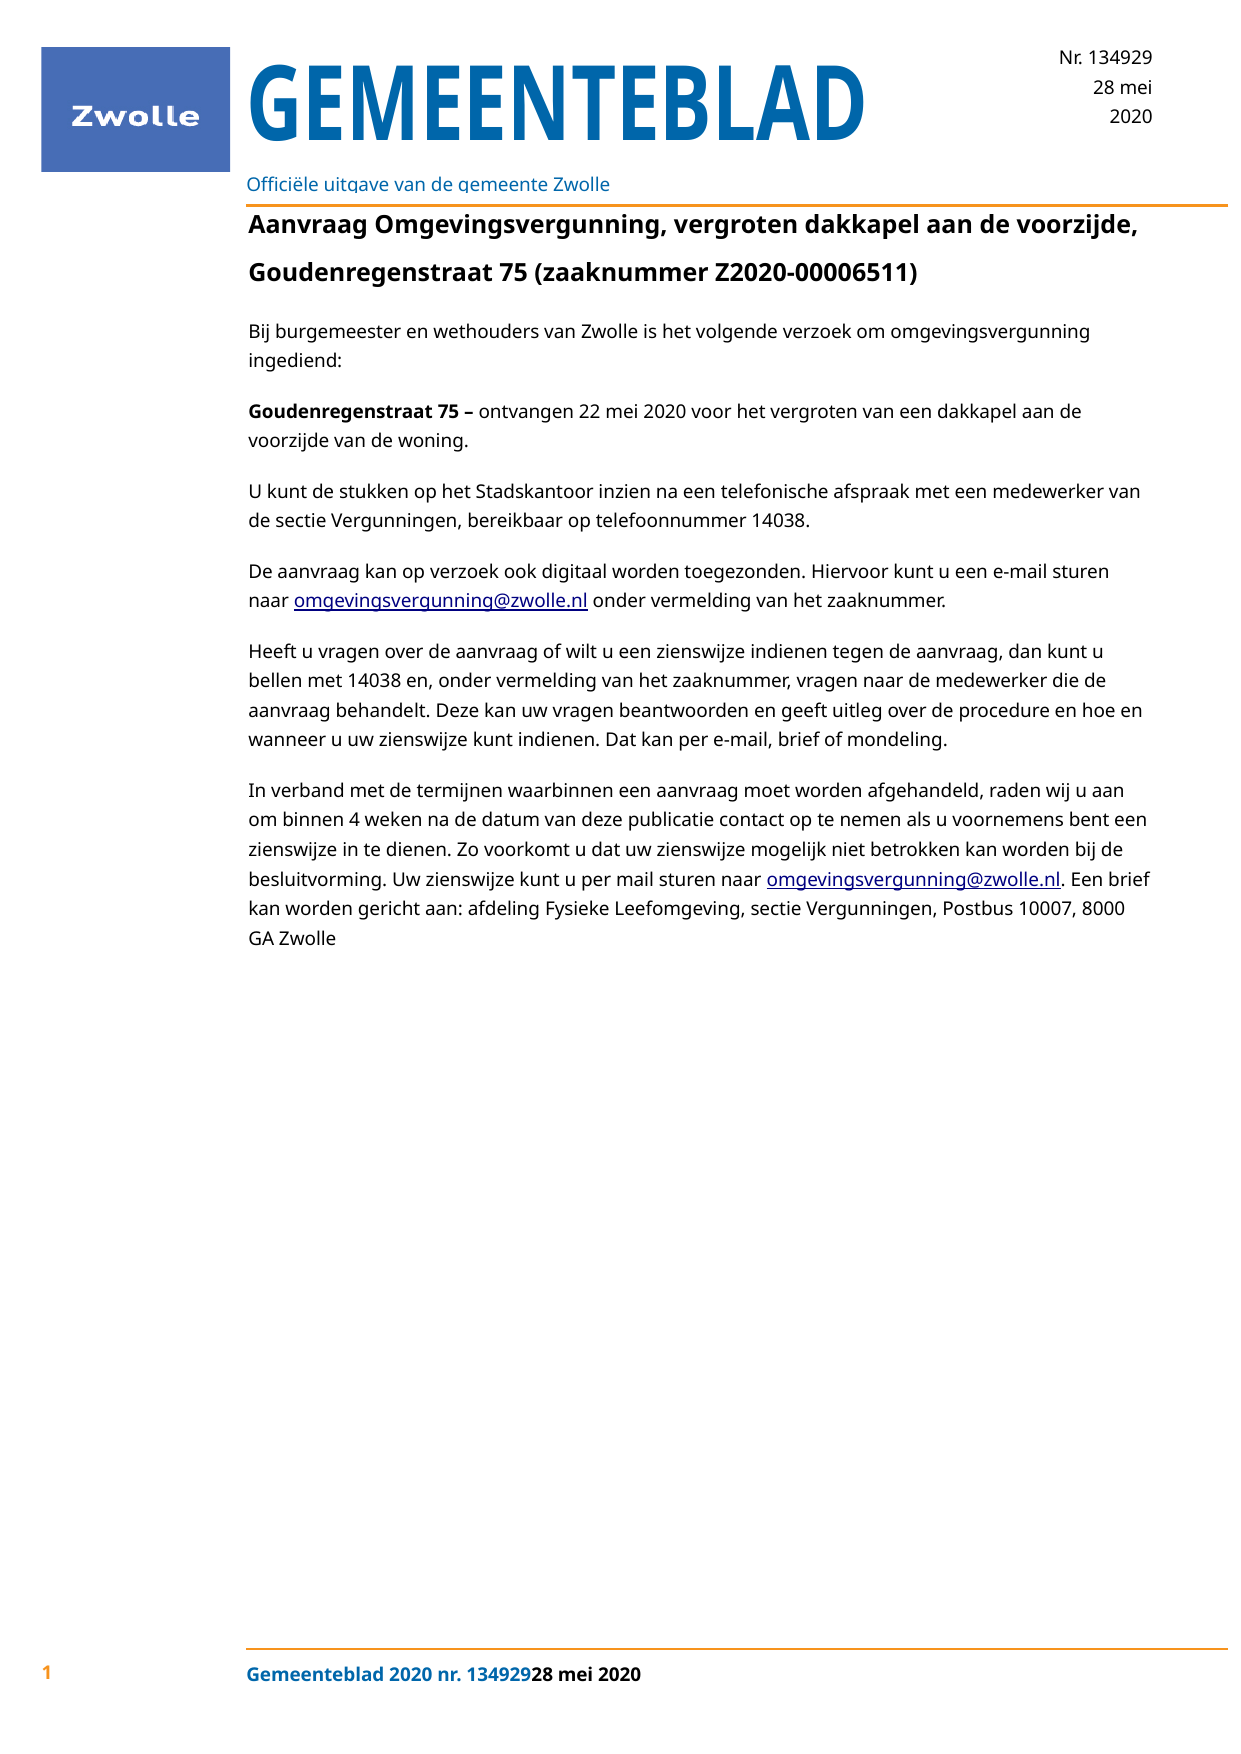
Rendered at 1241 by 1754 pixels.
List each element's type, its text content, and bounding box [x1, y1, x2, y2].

text Bij burgemeester en wethouders van Zwolle is het volgende verzoek om omgevingsvergunning ingediend: [248, 318, 1152, 373]
text Heeft u vragen over de aanvraag of wilt u een zienswijze indienen tegen de aanvraag, dan kunt u bellen met 14038 en, onder vermelding van het zaaknummer, vragen naar de medewerker die de aanvraag behandelt. Deze kan uw vragen beantwoorden en geeft uitleg over de procedure en hoe en wanneer u uw zienswijze kunt indienen. Dat kan per e-mail, brief of mondeling. [248, 638, 1152, 752]
picture [41, 47, 231, 172]
text Goudenregenstraat 75 – ontvangen 22 mei 2020 voor het vergroten van een dakkapel aan de voorzijde van de woning. [248, 398, 1152, 453]
text Aanvraag Omgevingsvergunning, vergroten dakkapel aan de voorzijde, Goudenregenstraat 75 (zaaknummer Z2020-00006511) [248, 207, 1152, 288]
text In verband met de termijnen waarbinnen een aanvraag moet worden afgehandeld, raden wij u aan om binnen 4 weken na de datum van deze publicatie contact op te nemen als u voornemens bent een zienswijze in te dienen. Zo voorkomt u dat uw zienswijze mogelijk niet betrokken kan worden bij de besluitvorming. Uw zienswijze kunt u per mail sturen naar omgevingsvergunning@zwolle.nl. Een brief kan worden gericht aan: afdeling Fysieke Leefomgeving, sectie Vergunningen, Postbus 10007, 8000 GA Zwolle [248, 777, 1152, 951]
text U kunt de stukken op het Stadskantoor inzien na een telefonische afspraak met een medewerker van de sectie Vergunningen, bereikbaar op telefoonnummer 14038. [248, 478, 1152, 533]
text De aanvraag kan op verzoek ook digitaal worden toegezonden. Hiervoor kunt u een e-mail sturen naar omgevingsvergunning@zwolle.nl onder vermelding van het zaaknummer. [248, 558, 1152, 613]
